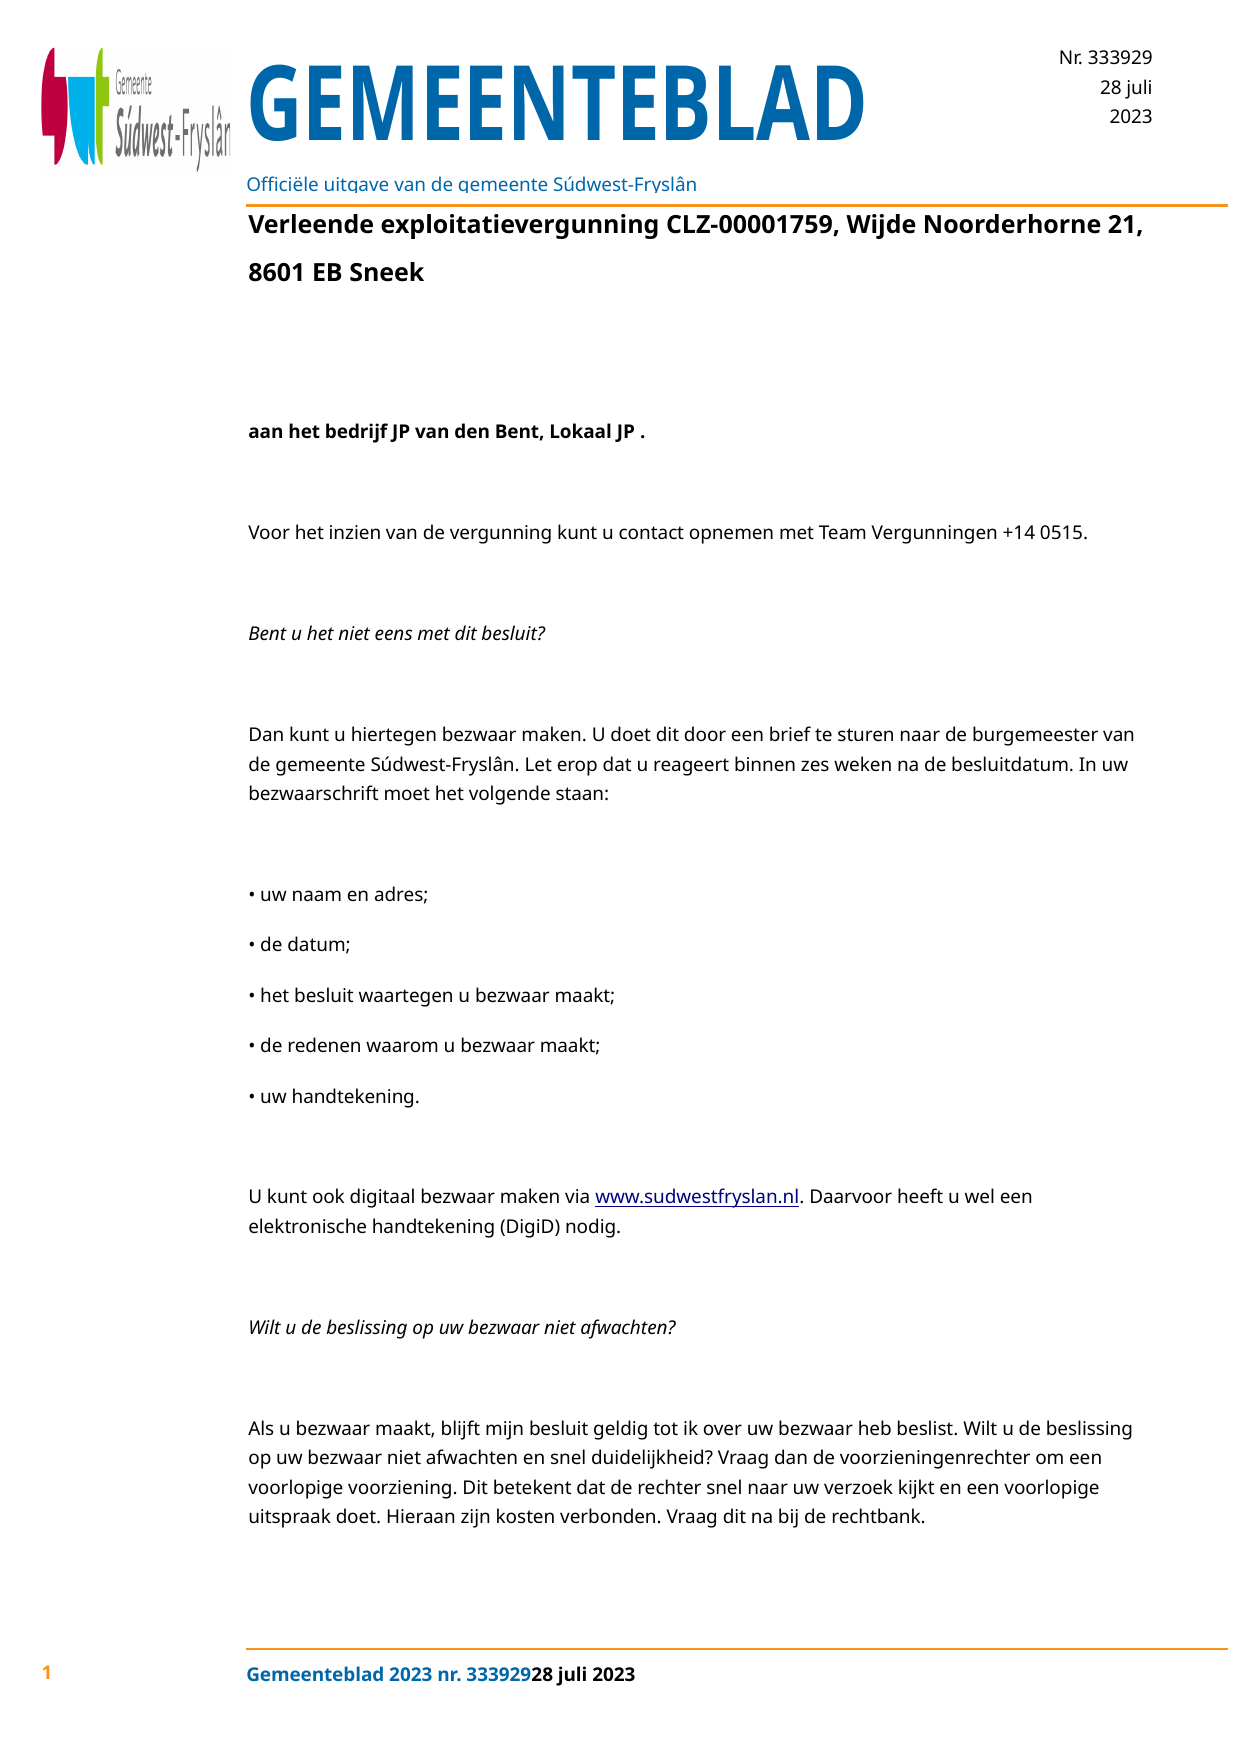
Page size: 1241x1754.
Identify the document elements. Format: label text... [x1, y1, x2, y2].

text Wilt u de beslissing op uw bezwaar niet afwachten? [248, 1314, 1152, 1340]
text • het besluit waartegen u bezwaar maakt; [248, 982, 1152, 1008]
text Bent u het niet eens met dit besluit? [248, 620, 1152, 646]
text Verleende exploitatievergunning CLZ-00001759, Wijde Noorderhorne 21, 8601 EB Sneek [248, 207, 1152, 288]
text Als u bezwaar maakt, blijft mijn besluit geldig tot ik over uw bezwaar heb beslist. Wilt u de beslissing op uw bezwaar niet afwachten en snel duidelijkheid? Vraag dan de voorzieningenrechter om een voorlopige voorziening. Dit betekent dat de rechter snel naar uw verzoek kijkt en een voorlopige uitspraak doet. Hieraan zijn kosten verbonden. Vraag dit na bij de rechtbank. [248, 1415, 1152, 1529]
picture [41, 47, 231, 172]
text Dan kunt u hiertegen bezwaar maken. U doet dit door een brief te sturen naar de burgemeester van de gemeente Súdwest-Fryslân. Let erop dat u reageert binnen zes weken na de besluitdatum. In uw bezwaarschrift moet het volgende staan: [248, 721, 1152, 806]
text • uw handtekening. [248, 1083, 1152, 1109]
text U kunt ook digitaal bezwaar maken via www.sudwestfryslan.nl. Daarvoor heeft u wel een elektronische handtekening (DigiD) nodig. [248, 1184, 1152, 1239]
text • de redenen waarom u bezwaar maakt; [248, 1032, 1152, 1058]
text Voor het inzien van de vergunning kunt u contact opnemen met Team Vergunningen +14 0515. [248, 519, 1152, 545]
text aan het bedrijf JP van den Bent, Lokaal JP . [248, 419, 1152, 444]
text • uw naam en adres; [248, 881, 1152, 907]
text • de datum; [248, 932, 1152, 957]
